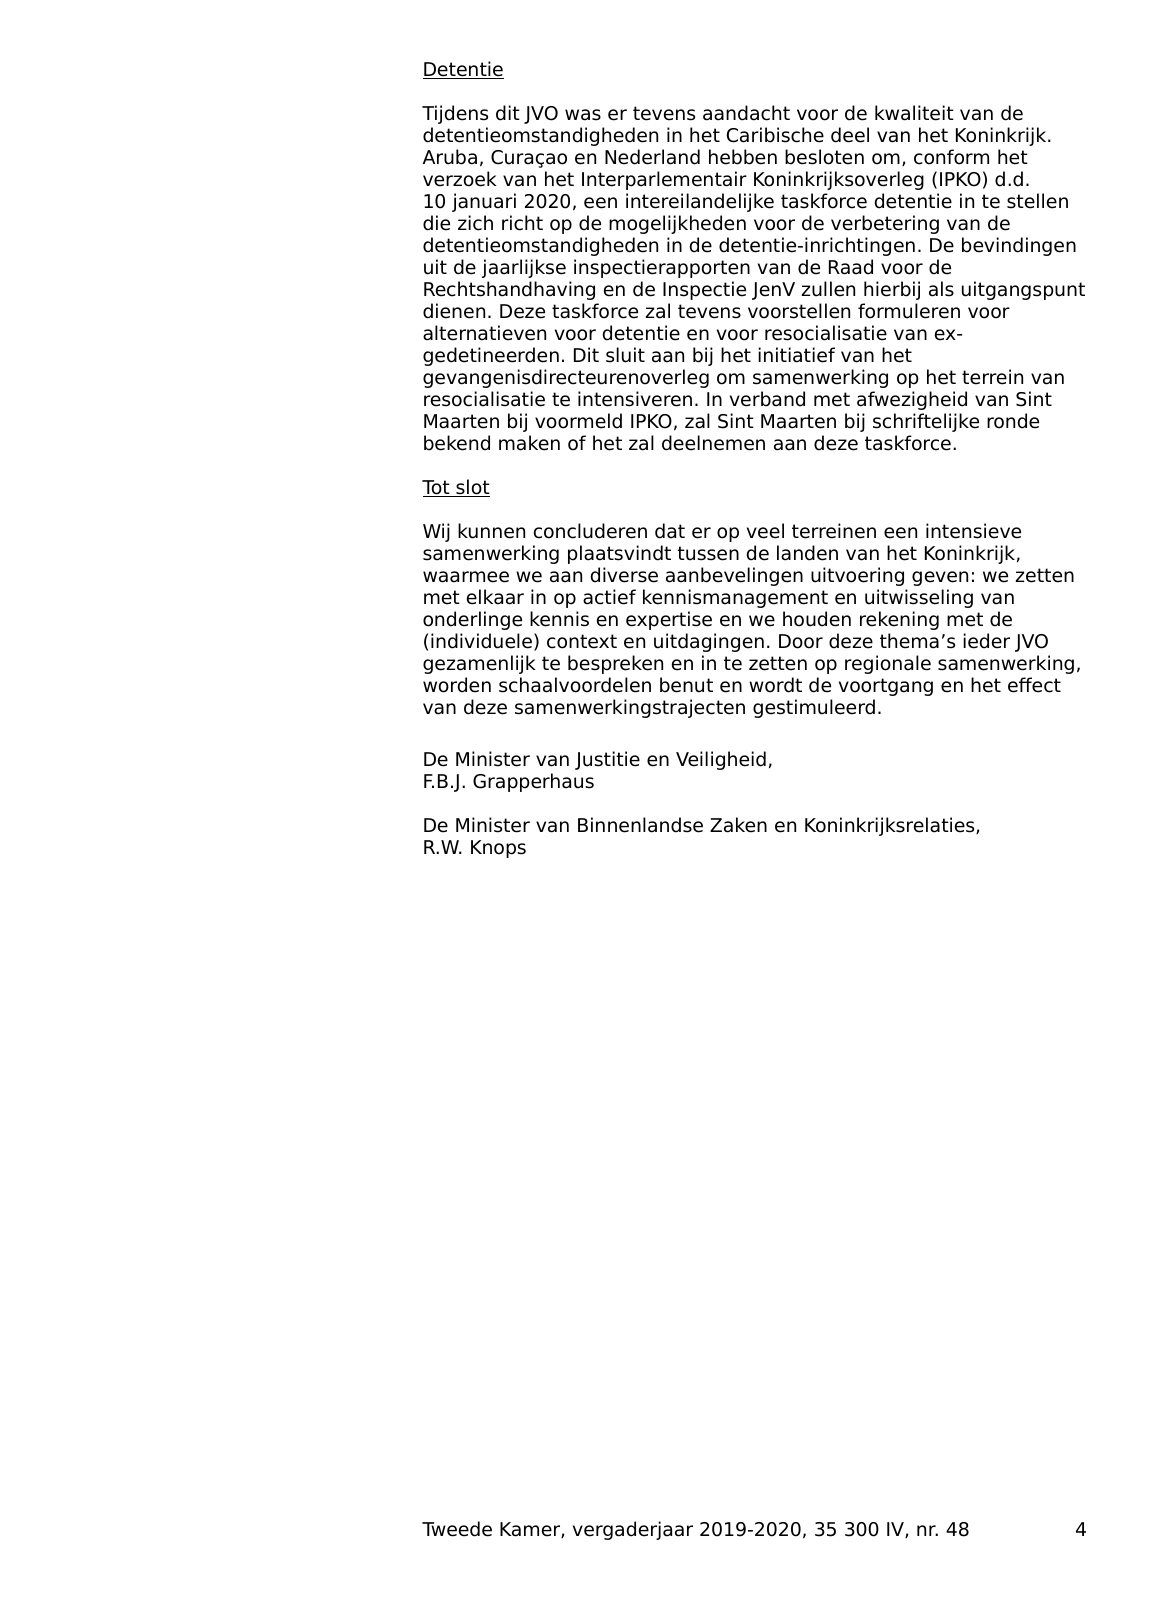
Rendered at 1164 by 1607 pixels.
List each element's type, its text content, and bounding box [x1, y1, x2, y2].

text Tijdens dit JVO was er tevens aandacht voor de kwaliteit van de detentieomstandigheden in het Caribische deel van het Koninkrijk. Aruba, Curaçao en Nederland hebben besloten om, conform het verzoek van het Interparlementair Koninkrijksoverleg (IPKO) d.d. 10 januari 2020, een intereilandelijke taskforce detentie in te stellen die zich richt op de mogelijkheden voor de verbetering van de detentieomstandigheden in de detentie-inrichtingen. De bevindingen uit de jaarlijkse inspectierapporten van de Raad voor de Rechtshandhaving en de Inspectie JenV zullen hierbij als uitgangspunt dienen. Deze taskforce zal tevens voorstellen formuleren voor alternatieven voor detentie en voor resocialisatie van ex-gedetineerden. Dit sluit aan bij het initiatief van het gevangenisdirecteurenoverleg om samenwerking op het terrein van resocialisatie te intensiveren. In verband met afwezigheid van Sint Maarten bij voormeld IPKO, zal Sint Maarten bij schriftelijke ronde bekend maken of het zal deelnemen aan deze taskforce. [422, 103, 1087, 455]
text Wij kunnen concluderen dat er op veel terreinen een intensieve samenwerking plaatsvindt tussen de landen van het Koninkrijk, waarmee we aan diverse aanbevelingen uitvoering geven: we zetten met elkaar in op actief kennismanagement en uitwisseling van onderlinge kennis en expertise en we houden rekening met de (individuele) context en uitdagingen. Door deze thema’s ieder JVO gezamenlijk te bespreken en in te zetten op regionale samenwerking, worden schaalvoordelen benut en wordt de voortgang en het effect van deze samenwerkingstrajecten gestimuleerd. [422, 521, 1087, 719]
subtitle Detentie [422, 59, 1087, 81]
text De Minister van Binnenlandse Zaken en Koninkrijksrelaties, R.W. Knops [422, 815, 1087, 859]
text De Minister van Justitie en Veiligheid, F.B.J. Grapperhaus [422, 749, 1087, 793]
subtitle Tot slot [422, 477, 1087, 499]
